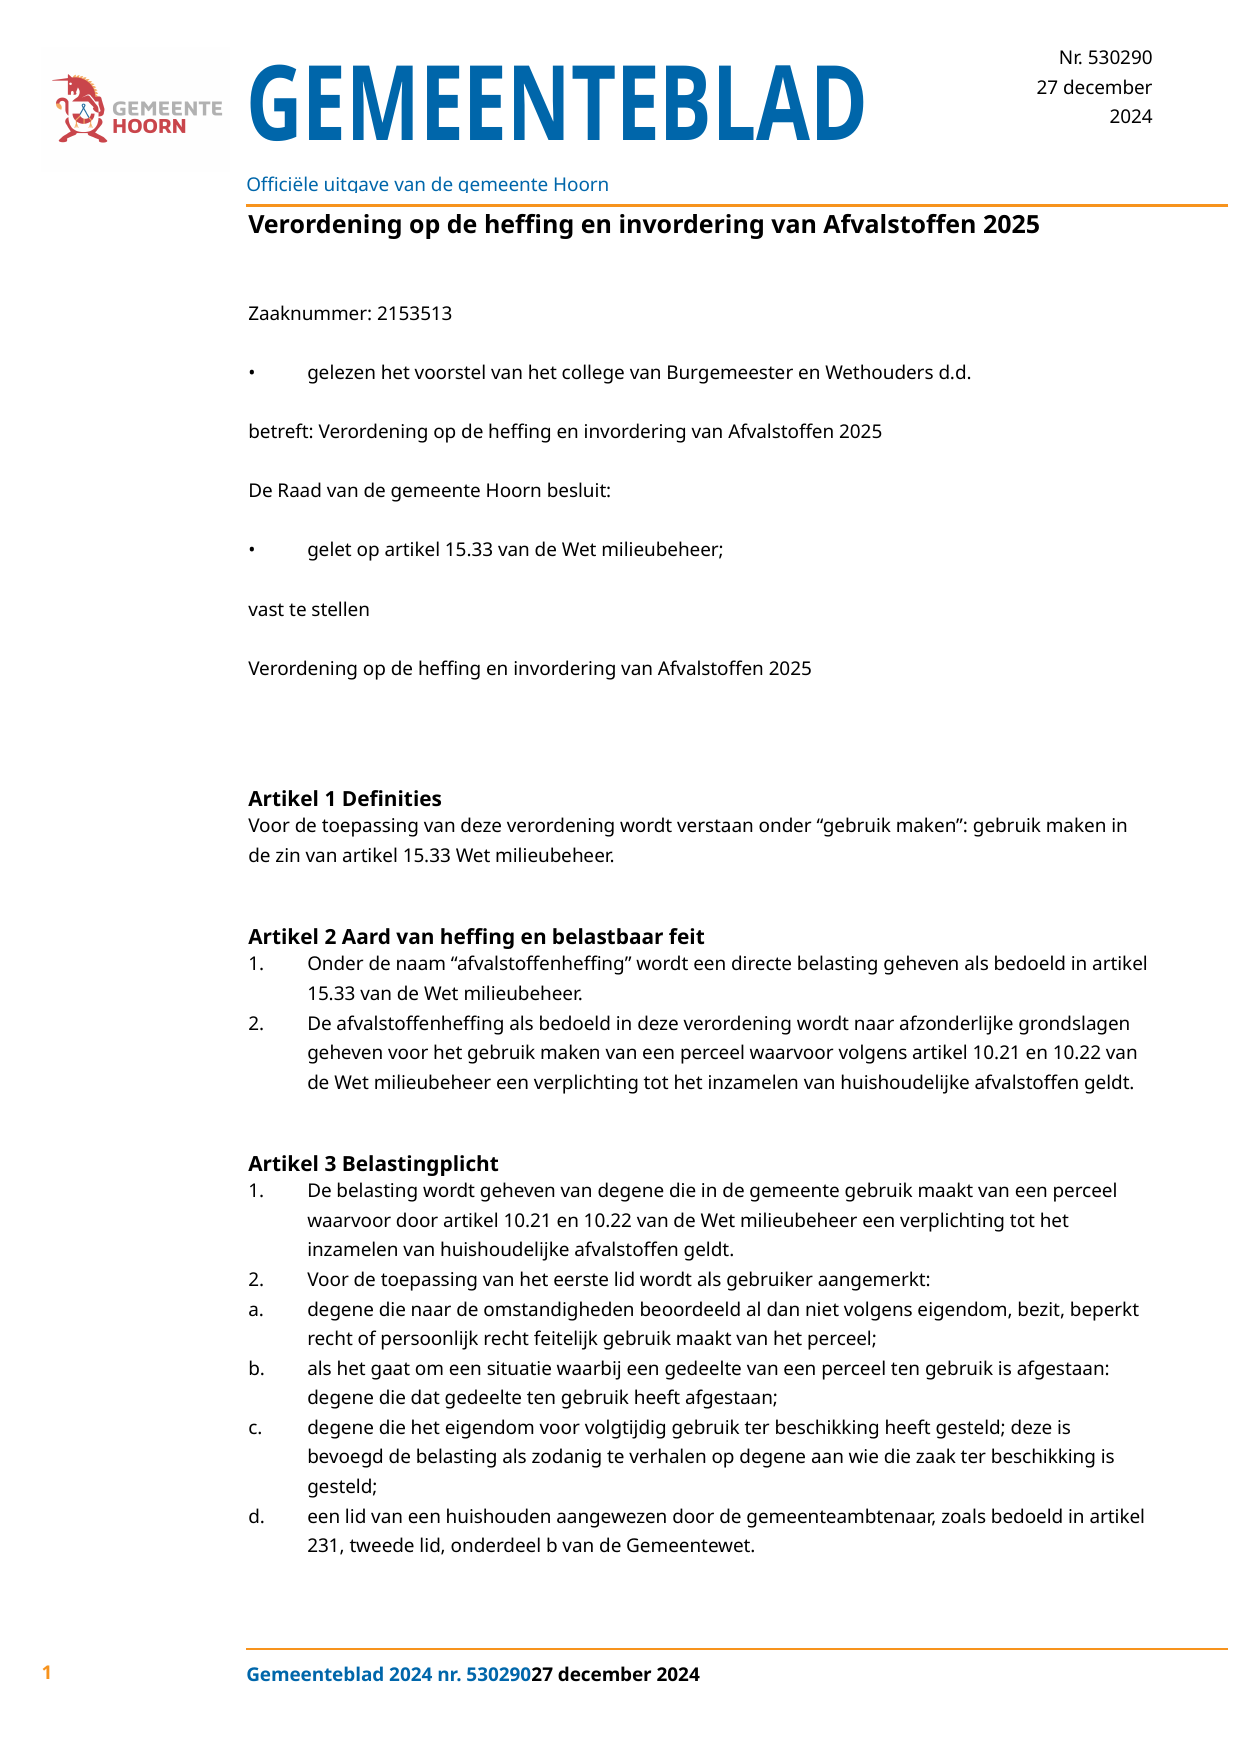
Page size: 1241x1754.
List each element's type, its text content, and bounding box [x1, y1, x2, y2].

list degene die naar de omstandigheden beoordeeld al dan niet volgens eigendom, bezit, beperkt recht of persoonlijk recht feitelijk gebruik maakt van het perceel; [248, 1296, 1152, 1351]
text Artikel 3 Belastingplicht [248, 1149, 1152, 1177]
text Verordening op de heffing en invordering van Afvalstoffen 2025 [248, 207, 1152, 241]
list De belasting wordt geheven van degene die in de gemeente gebruik maakt van een perceel waarvoor door artikel 10.21 en 10.22 van de Wet milieubeheer een verplichting tot het inzamelen van huishoudelijke afvalstoffen geldt. [248, 1177, 1152, 1262]
picture [41, 47, 231, 172]
text betreft: Verordening op de heffing en invordering van Afvalstoffen 2025 [248, 418, 1152, 444]
text Verordening op de heffing en invordering van Afvalstoffen 2025 [248, 655, 1152, 681]
list degene die het eigendom voor volgtijdig gebruik ter beschikking heeft gesteld; deze is bevoegd de belasting als zodanig te verhalen op degene aan wie die zaak ter beschikking is gesteld; [248, 1414, 1152, 1499]
list als het gaat om een situatie waarbij een gedeelte van een perceel ten gebruik is afgestaan: degene die dat gedeelte ten gebruik heeft afgestaan; [248, 1355, 1152, 1410]
list De afvalstoffenheffing als bedoeld in deze verordening wordt naar afzonderlijke grondslagen geheven voor het gebruik maken van een perceel waarvoor volgens artikel 10.21 en 10.22 van de Wet milieubeheer een verplichting tot het inzamelen van huishoudelijke afvalstoffen geldt. [248, 1010, 1152, 1095]
list Onder de naam “afvalstoffenheffing” wordt een directe belasting geheven als bedoeld in artikel 15.33 van de Wet milieubeheer. [248, 951, 1152, 1006]
text vast te stellen [248, 596, 1152, 621]
list Voor de toepassing van het eerste lid wordt als gebruiker aangemerkt: [248, 1266, 1152, 1292]
text Zaaknummer: 2153513 [248, 300, 1152, 326]
list gelezen het voorstel van het college van Burgemeester en Wethouders d.d. [248, 359, 1152, 385]
text Artikel 2 Aard van heffing en belastbaar feit [248, 922, 1152, 951]
text Voor de toepassing van deze verordening wordt verstaan onder “gebruik maken”: gebruik maken in de zin van artikel 15.33 Wet milieubeheer. [248, 813, 1152, 868]
list gelet op artikel 15.33 van de Wet milieubeheer; [248, 537, 1152, 562]
list een lid van een huishouden aangewezen door de gemeenteambtenaar, zoals bedoeld in artikel 231, tweede lid, onderdeel b van de Gemeentewet. [248, 1503, 1152, 1558]
text De Raad van de gemeente Hoorn besluit: [248, 477, 1152, 503]
text Artikel 1 Definities [248, 784, 1152, 813]
